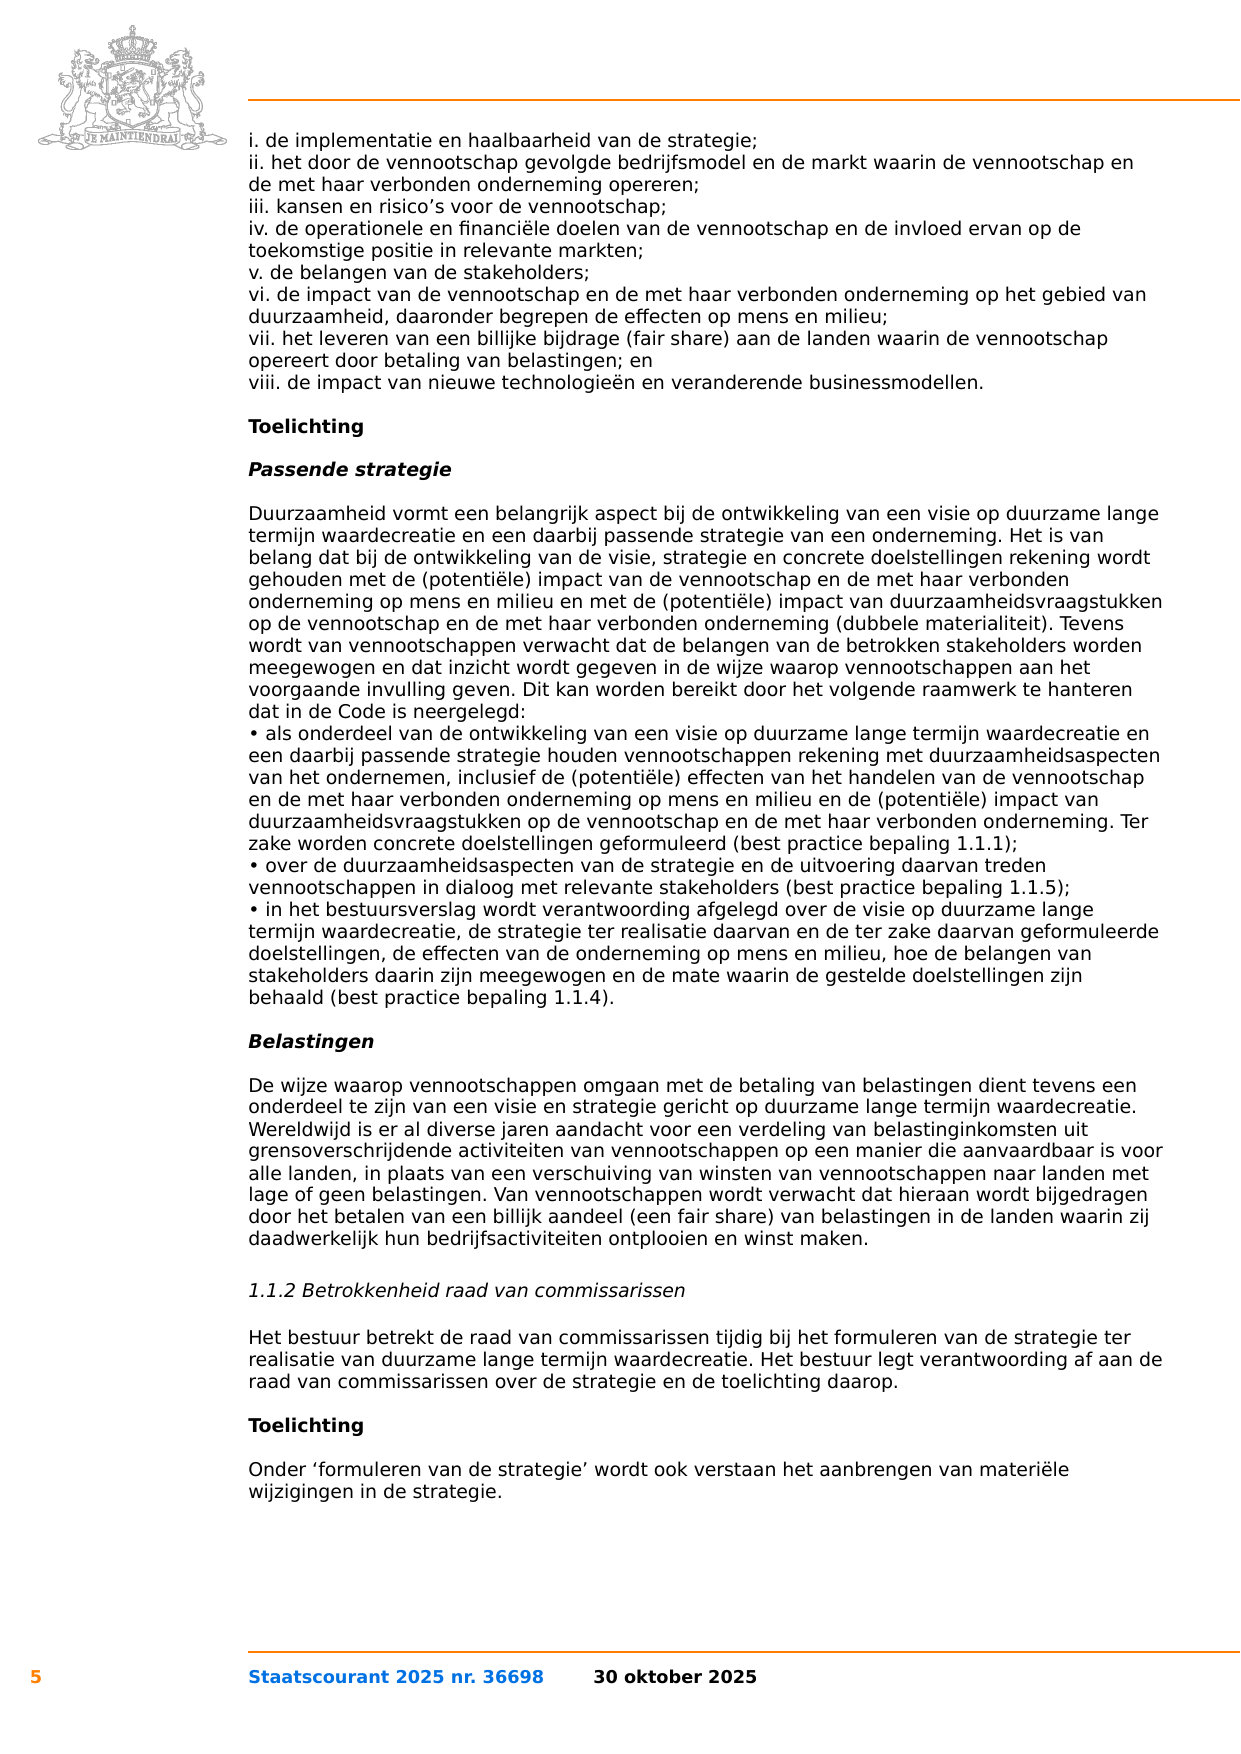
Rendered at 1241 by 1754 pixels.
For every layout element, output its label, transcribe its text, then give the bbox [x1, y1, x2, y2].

text De wijze waarop vennootschappen omgaan met de betaling van belastingen dient tevens een onderdeel te zijn van een visie en strategie gericht op duurzame lange termijn waardecreatie. Wereldwijd is er al diverse jaren aandacht voor een verdeling van belastinginkomsten uit grensoverschrijdende activiteiten van vennootschappen op een manier die aanvaardbaar is voor alle landen, in plaats van een verschuiving van winsten van vennootschappen naar landen met lage of geen belastingen. Van vennootschappen wordt verwacht dat hieraan wordt bijgedragen door het betalen van een billijk aandeel (een fair share) van belastingen in de landen waarin zij daadwerkelijk hun bedrijfsactiviteiten ontplooien en winst maken. [248, 1074, 1163, 1250]
text Onder ‘formuleren van de strategie’ wordt ook verstaan het aanbrengen van materiële wijzigingen in de strategie. [248, 1459, 1163, 1503]
picture [38, 25, 227, 150]
subtitle Toelichting [248, 416, 1163, 437]
text i. de implementatie en haalbaarheid van de strategie; [248, 130, 1163, 152]
text iv. de operationele en financiële doelen van de vennootschap en de invloed ervan op de toekomstige positie in relevante markten; [248, 218, 1163, 262]
text v. de belangen van de stakeholders; [248, 262, 1163, 284]
text Het bestuur betrekt de raad van commissarissen tijdig bij het formuleren van de strategie ter realisatie van duurzame lange termijn waardecreatie. Het bestuur legt verantwoording af aan de raad van commissarissen over de strategie en de toelichting daarop. [248, 1327, 1163, 1393]
text • in het bestuursverslag wordt verantwoording afgelegd over de visie op duurzame lange termijn waardecreatie, de strategie ter realisatie daarvan en de ter zake daarvan geformuleerde doelstellingen, de effecten van de onderneming op mens en milieu, hoe de belangen van stakeholders daarin zijn meegewogen en de mate waarin de gestelde doelstellingen zijn behaald (best practice bepaling 1.1.4). [248, 899, 1163, 1009]
subtitle Passende strategie [248, 459, 1163, 481]
text Duurzaamheid vormt een belangrijk aspect bij de ontwikkeling van een visie op duurzame lange termijn waardecreatie en een daarbij passende strategie van een onderneming. Het is van belang dat bij de ontwikkeling van de visie, strategie en concrete doelstellingen rekening wordt gehouden met de (potentiële) impact van de vennootschap en de met haar verbonden onderneming op mens en milieu en met de (potentiële) impact van duurzaamheidsvraagstukken op de vennootschap en de met haar verbonden onderneming (dubbele materialiteit). Tevens wordt van vennootschappen verwacht dat de belangen van de betrokken stakeholders worden meegewogen en dat inzicht wordt gegeven in de wijze waarop vennootschappen aan het voorgaande invulling geven. Dit kan worden bereikt door het volgende raamwerk te hanteren dat in de Code is neergelegd: [248, 503, 1163, 723]
subtitle 1.1.2 Betrokkenheid raad van commissarissen [248, 1280, 1163, 1302]
text viii. de impact van nieuwe technologieën en veranderende businessmodellen. [248, 372, 1163, 394]
subtitle Toelichting [248, 1415, 1163, 1437]
subtitle Belastingen [248, 1031, 1163, 1053]
text ii. het door de vennootschap gevolgde bedrijfsmodel en de markt waarin de vennootschap en de met haar verbonden onderneming opereren; [248, 152, 1163, 196]
text • als onderdeel van de ontwikkeling van een visie op duurzame lange termijn waardecreatie en een daarbij passende strategie houden vennootschappen rekening met duurzaamheidsaspecten van het ondernemen, inclusief de (potentiële) effecten van het handelen van de vennootschap en de met haar verbonden onderneming op mens en milieu en de (potentiële) impact van duurzaamheidsvraagstukken op de vennootschap en de met haar verbonden onderneming. Ter zake worden concrete doelstellingen geformuleerd (best practice bepaling 1.1.1); [248, 723, 1163, 855]
text • over de duurzaamheidsaspecten van de strategie en de uitvoering daarvan treden vennootschappen in dialoog met relevante stakeholders (best practice bepaling 1.1.5); [248, 855, 1163, 899]
text vii. het leveren van een billijke bijdrage (fair share) aan de landen waarin de vennootschap opereert door betaling van belastingen; en [248, 328, 1163, 372]
text vi. de impact van de vennootschap en de met haar verbonden onderneming op het gebied van duurzaamheid, daaronder begrepen de effecten op mens en milieu; [248, 284, 1163, 328]
text iii. kansen en risico’s voor de vennootschap; [248, 196, 1163, 218]
